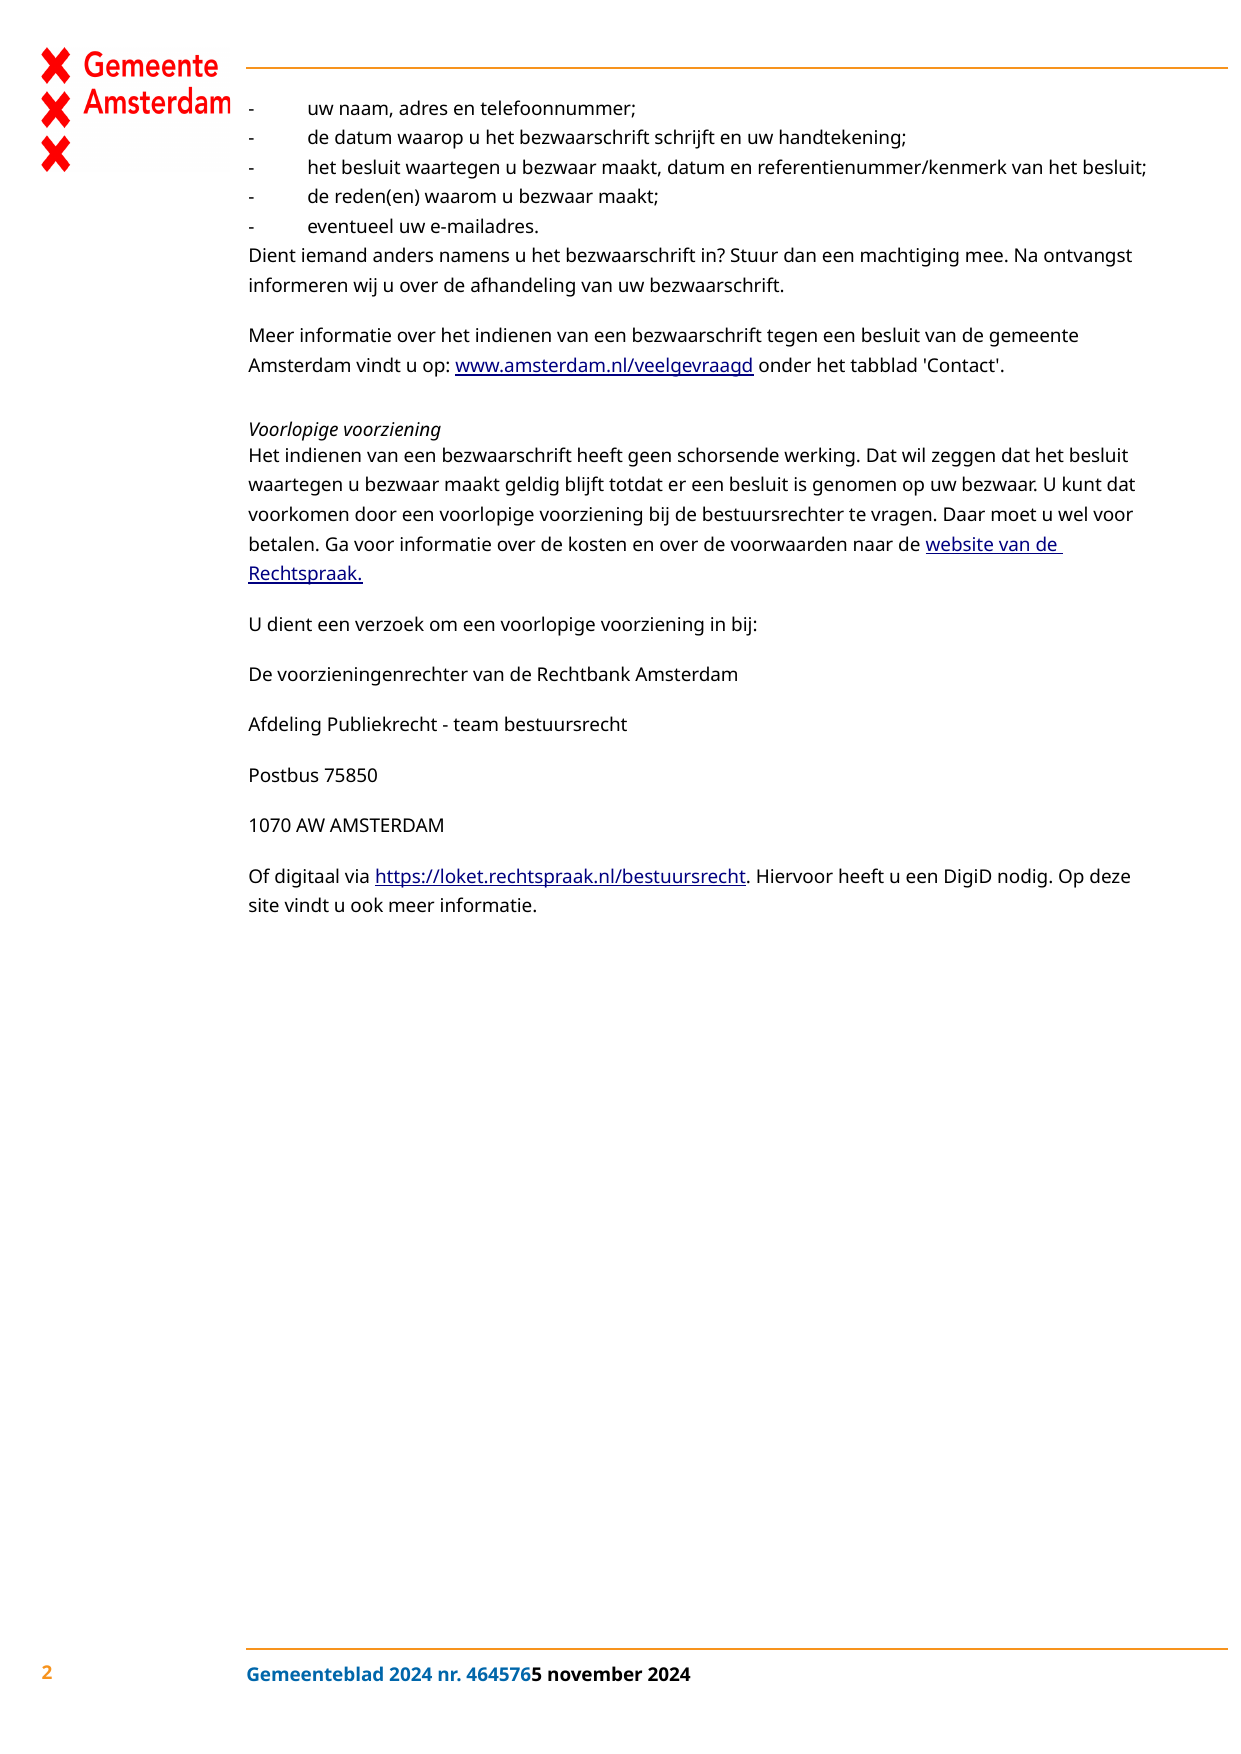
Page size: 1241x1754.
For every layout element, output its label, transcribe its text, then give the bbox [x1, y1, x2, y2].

text Postbus 75850 [248, 762, 1152, 788]
text De voorzieningenrechter van de Rechtbank Amsterdam [248, 661, 1152, 687]
text Meer informatie over het indienen van een bezwaarschrift tegen een besluit van de gemeente Amsterdam vindt u op: www.amsterdam.nl/veelgevraagd onder het tabblad 'Contact'. [248, 323, 1152, 378]
list de datum waarop u het bezwaarschrift schrijft en uw handtekening; [248, 124, 1152, 150]
text U dient een verzoek om een voorlopige voorziening in bij: [248, 611, 1152, 636]
list eventueel uw e-mailadres. [248, 213, 1152, 239]
list uw naam, adres en telefoonnummer; [248, 95, 1152, 121]
picture [41, 47, 231, 172]
list de reden(en) waarom u bezwaar maakt; [248, 183, 1152, 209]
text Voorlopige voorziening [248, 416, 1152, 442]
list het besluit waartegen u bezwaar maakt, datum en referentienummer/kenmerk van het besluit; [248, 154, 1152, 180]
text Het indienen van een bezwaarschrift heeft geen schorsende werking. Dat wil zeggen dat het besluit waartegen u bezwaar maakt geldig blijft totdat er een besluit is genomen op uw bezwaar. U kunt dat voorkomen door een voorlopige voorziening bij de bestuursrechter te vragen. Daar moet u wel voor betalen. Ga voor informatie over de kosten en over de voorwaarden naar de website van de Rechtspraak. [248, 442, 1152, 586]
text Dient iemand anders namens u het bezwaarschrift in? Stuur dan een machtiging mee. Na ontvangst informeren wij u over de afhandeling van uw bezwaarschrift. [248, 243, 1152, 298]
text Of digitaal via https://loket.rechtspraak.nl/bestuursrecht. Hiervoor heeft u een DigiD nodig. Op deze site vindt u ook meer informatie. [248, 863, 1152, 918]
text 1070 AW AMSTERDAM [248, 812, 1152, 838]
text Afdeling Publiekrecht - team bestuursrecht [248, 712, 1152, 737]
